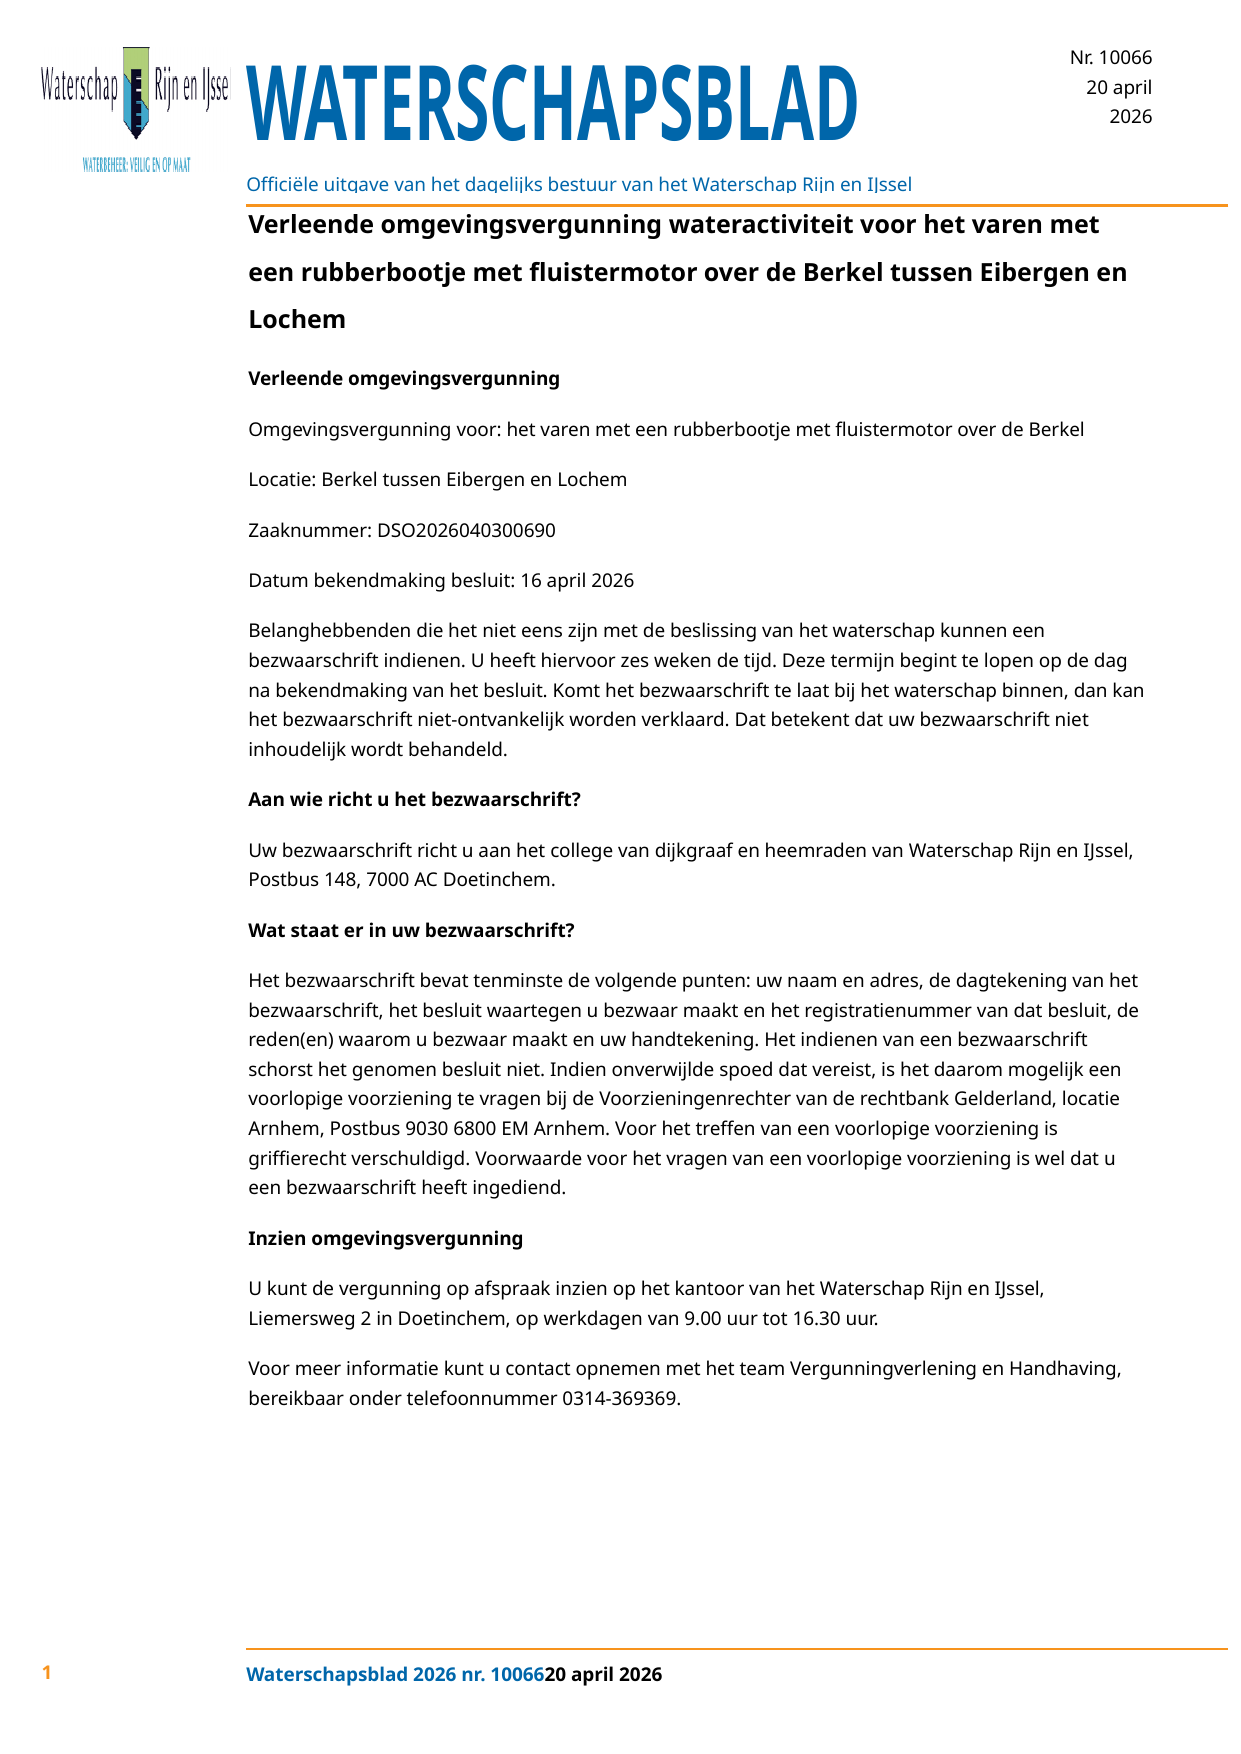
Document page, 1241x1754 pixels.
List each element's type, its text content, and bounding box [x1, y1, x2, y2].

text Verleende omgevingsvergunning wateractiviteit voor het varen met een rubberbootje met fluistermotor over de Berkel tussen Eibergen en Lochem [248, 207, 1152, 336]
text Uw bezwaarschrift richt u aan het college van dijkgraaf en heemraden van Waterschap Rijn en IJssel, Postbus 148, 7000 AC Doetinchem. [248, 837, 1152, 892]
text Omgevingsvergunning voor: het varen met een rubberbootje met fluistermotor over de Berkel [248, 416, 1152, 442]
text U kunt de vergunning op afspraak inzien op het kantoor van het Waterschap Rijn en IJssel, Liemersweg 2 in Doetinchem, op werkdagen van 9.00 uur tot 16.30 uur. [248, 1275, 1152, 1330]
picture [41, 47, 231, 172]
text Inzien omgevingsvergunning [248, 1225, 1152, 1250]
text Aan wie richt u het bezwaarschrift? [248, 786, 1152, 812]
text Datum bekendmaking besluit: 16 april 2026 [248, 567, 1152, 593]
text Zaaknummer: DSO2026040300690 [248, 517, 1152, 542]
text Het bezwaarschrift bevat tenminste de volgende punten: uw naam en adres, de dagtekening van het bezwaarschrift, het besluit waartegen u bezwaar maakt en het registratienummer van dat besluit, de reden(en) waarom u bezwaar maakt en uw handtekening. Het indienen van een bezwaarschrift schorst het genomen besluit niet. Indien onverwijlde spoed dat vereist, is het daarom mogelijk een voorlopige voorziening te vragen bij de Voorzieningenrechter van de rechtbank Gelderland, locatie Arnhem, Postbus 9030 6800 EM Arnhem. Voor het treffen van een voorlopige voorziening is griffierecht verschuldigd. Voorwaarde voor het vragen van een voorlopige voorziening is wel dat u een bezwaarschrift heeft ingediend. [248, 967, 1152, 1200]
text Verleende omgevingsvergunning [248, 366, 1152, 391]
text Belanghebbenden die het niet eens zijn met de beslissing van het waterschap kunnen een bezwaarschrift indienen. U heeft hiervoor zes weken de tijd. Deze termijn begint te lopen op de dag na bekendmaking van het besluit. Komt het bezwaarschrift te laat bij het waterschap binnen, dan kan het bezwaarschrift niet-ontvankelijk worden verklaard. Dat betekent dat uw bezwaarschrift niet inhoudelijk wordt behandeld. [248, 618, 1152, 762]
text Locatie: Berkel tussen Eibergen en Lochem [248, 466, 1152, 492]
text Wat staat er in uw bezwaarschrift? [248, 917, 1152, 942]
text Voor meer informatie kunt u contact opnemen met het team Vergunningverlening en Handhaving, bereikbaar onder telefoonnummer 0314-369369. [248, 1355, 1152, 1410]
